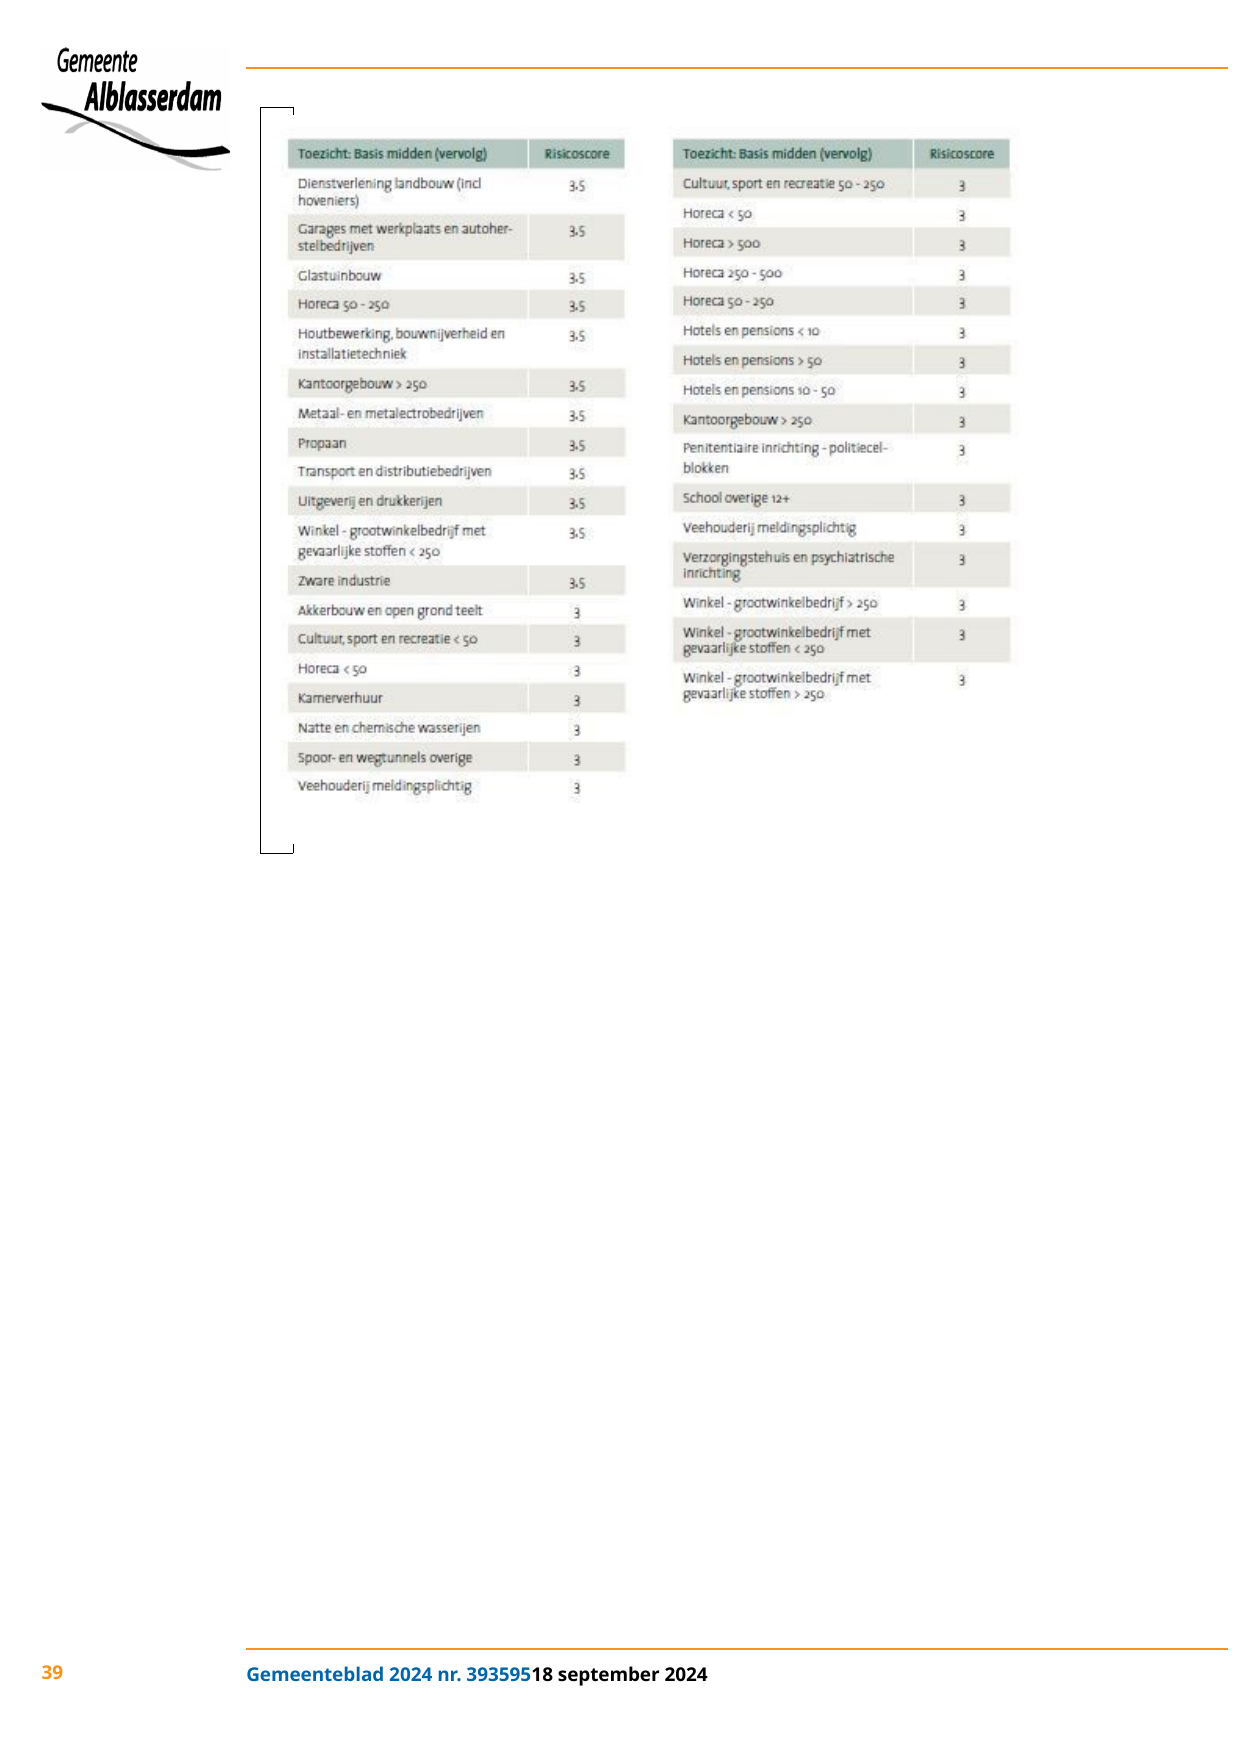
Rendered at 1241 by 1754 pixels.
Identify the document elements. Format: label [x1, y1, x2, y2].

picture [41, 47, 231, 172]
picture [268, 115, 1035, 844]
